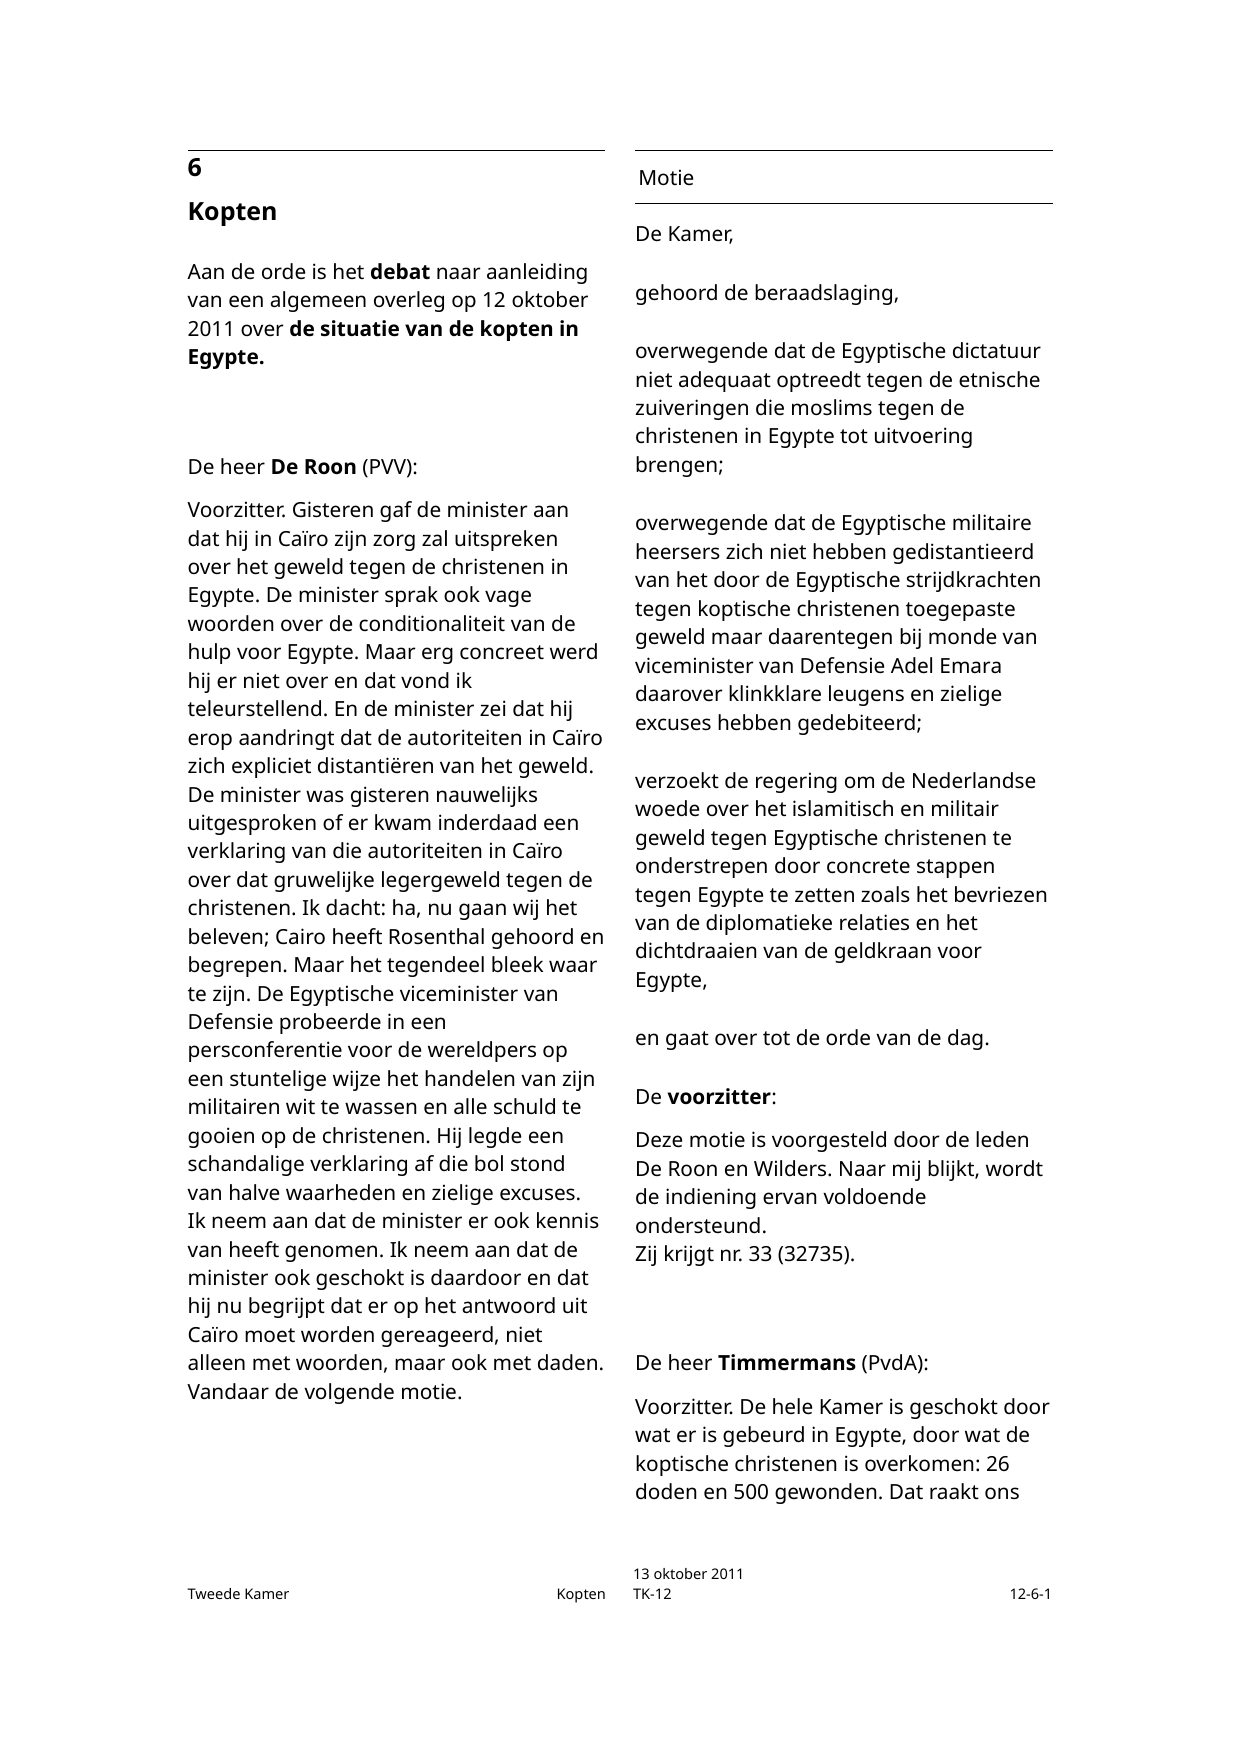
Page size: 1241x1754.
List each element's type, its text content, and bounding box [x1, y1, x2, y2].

text Aan de orde is het debat naar aanleiding van een algemeen overleg op 12 oktober 2011 over de situatie van de kopten in Egypte. [187, 257, 605, 371]
text gehoord de beraadslaging, [635, 278, 1053, 306]
text Voorzitter. Gisteren gaf de minister aan dat hij in Caïro zijn zorg zal uitspreken over het geweld tegen de christenen in Egypte. De minister sprak ook vage woorden over de conditionaliteit van de hulp voor Egypte. Maar erg concreet werd hij er niet over en dat vond ik teleurstellend. En de minister zei dat hij erop aandringt dat de autoriteiten in Caïro zich expliciet distantiëren van het geweld. [187, 495, 605, 780]
text De minister was gisteren nauwelijks uitgesproken of er kwam inderdaad een verklaring van die autoriteiten in Caïro over dat gruwelijke legergeweld tegen de christenen. Ik dacht: ha, nu gaan wij het beleven; Cairo heeft Rosenthal gehoord en begrepen. Maar het tegendeel bleek waar te zijn. De Egyptische viceminister van Defensie probeerde in een persconferentie voor de wereldpers op een stuntelige wijze het handelen van zijn militairen wit te wassen en alle schuld te gooien op de christenen. Hij legde een schandalige verklaring af die bol stond van halve waarheden en zielige excuses. Ik neem aan dat de minister er ook kennis van heeft genomen. Ik neem aan dat de minister ook geschokt is daardoor en dat hij nu begrijpt dat er op het antwoord uit Caïro moet worden gereageerd, niet alleen met woorden, maar ook met daden. Vandaar de volgende motie. [187, 780, 605, 1405]
text overwegende dat de Egyptische dictatuur niet adequaat optreedt tegen de etnische zuiveringen die moslims tegen de christenen in Egypte tot uitvoering brengen; [635, 336, 1053, 478]
text 6 [187, 151, 605, 184]
text  [635, 1298, 1053, 1326]
text De heer Timmermans (PvdA): [635, 1348, 1053, 1377]
text De heer De Roon (PVV): [187, 452, 605, 480]
text  [187, 401, 605, 429]
text overwegende dat de Egyptische militaire heersers zich niet hebben gedistantieerd van het door de Egyptische strijdkrachten tegen koptische christenen toegepaste geweld maar daarentegen bij monde van viceminister van Defensie Adel Emara daarover klinkklare leugens en zielige excuses hebben gedebiteerd; [635, 508, 1053, 736]
text verzoekt de regering om de Nederlandse woede over het islamitisch en militair geweld tegen Egyptische christenen te onderstrepen door concrete stappen tegen Egypte te zetten zoals het bevriezen van de diplomatieke relaties en het dichtdraaien van de geldkraan voor Egypte, [635, 766, 1053, 993]
subtitle Motie [635, 151, 1053, 203]
text Voorzitter. De hele Kamer is geschokt door wat er is gebeurd in Egypte, door wat de koptische christenen is overkomen: 26 doden en 500 gewonden. Dat raakt ons [635, 1392, 1053, 1506]
text Deze motie is voorgesteld door de leden De Roon en Wilders. Naar mij blijkt, wordt de indiening ervan voldoende ondersteund. [635, 1125, 1053, 1239]
text De Kamer, [635, 219, 1053, 248]
text en gaat over tot de orde van de dag. [635, 1023, 1053, 1052]
text Kopten [187, 193, 605, 227]
text Zij krijgt nr. 33 (32735). [635, 1239, 1053, 1268]
text De voorzitter: [635, 1082, 1053, 1110]
